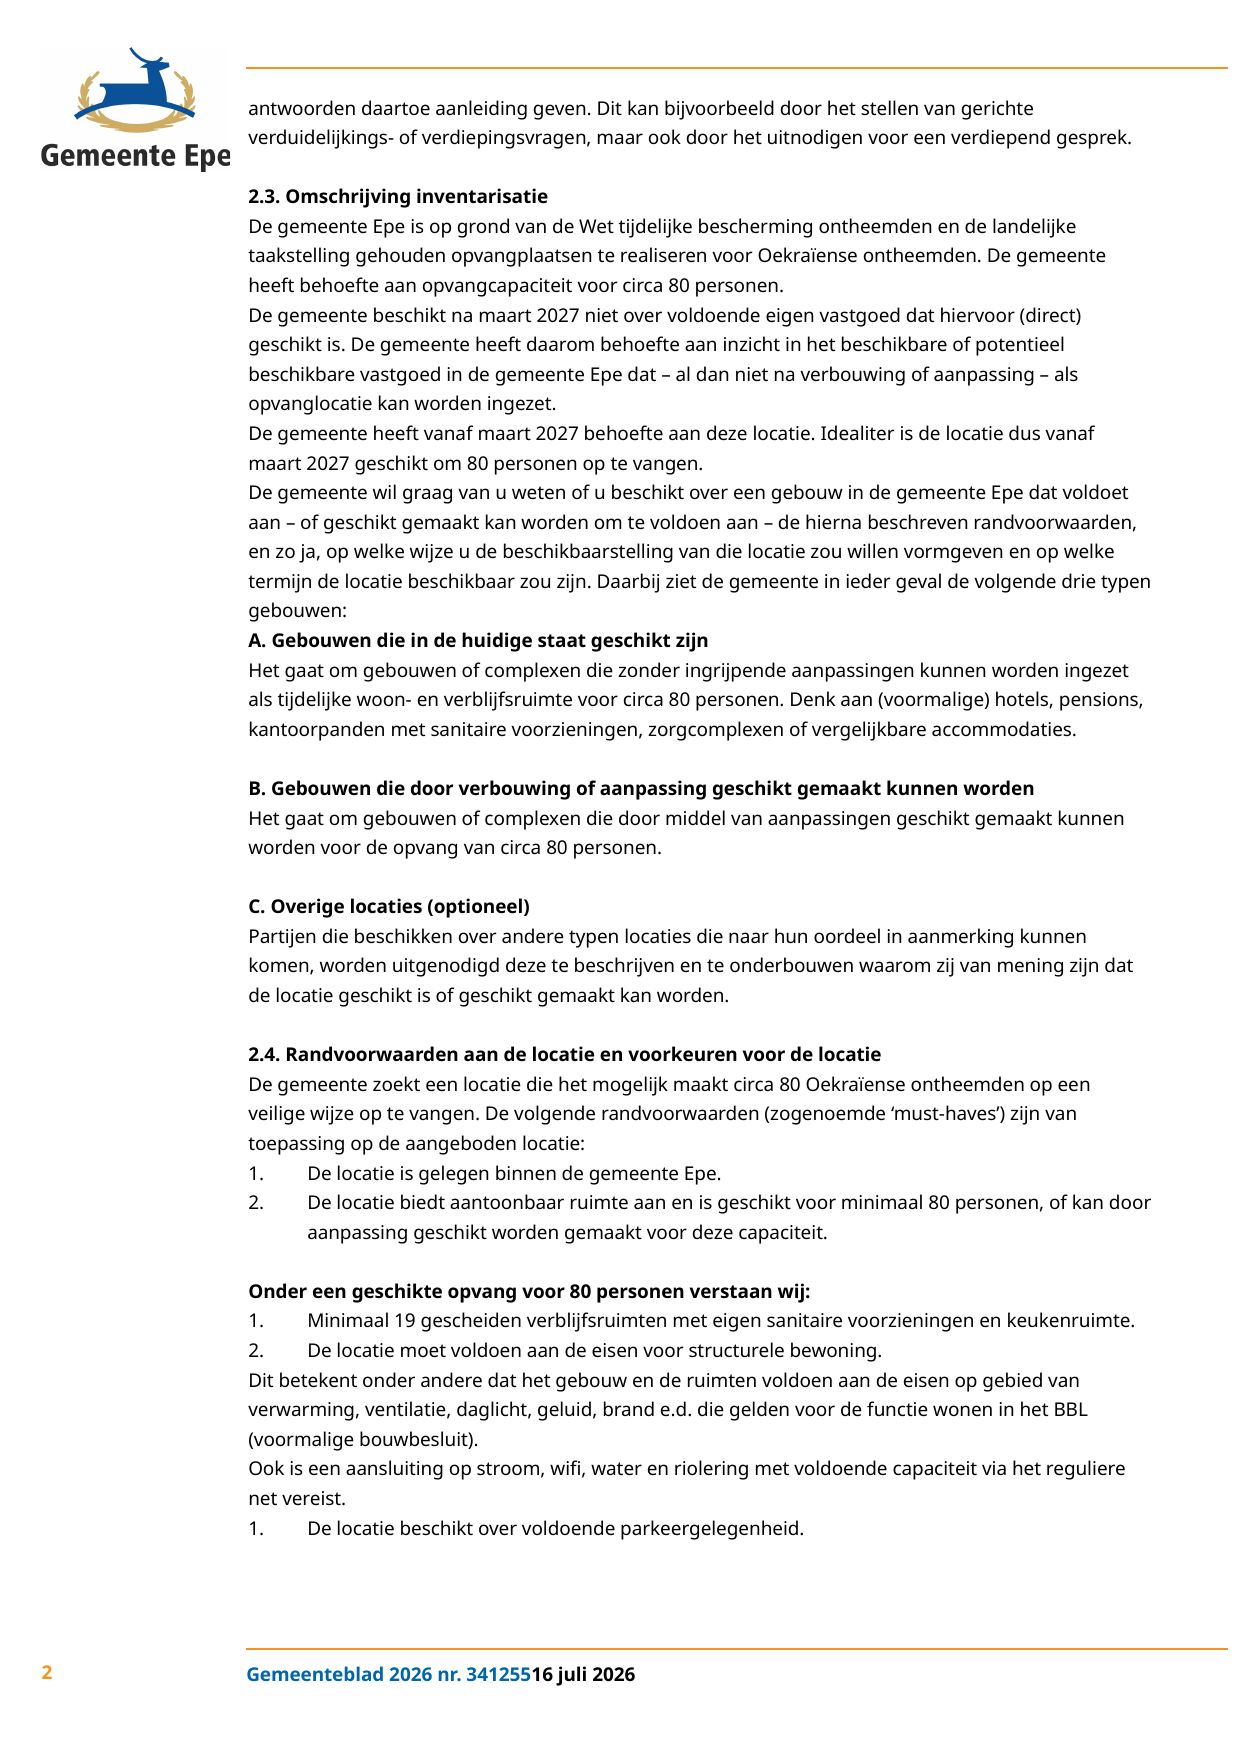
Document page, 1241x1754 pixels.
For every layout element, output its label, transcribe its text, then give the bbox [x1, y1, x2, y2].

list De locatie is gelegen binnen de gemeente Epe. [248, 1160, 1152, 1186]
list De locatie beschikt over voldoende parkeergelegenheid. [248, 1515, 1152, 1541]
text C. Overige locaties (optioneel) [248, 893, 1152, 919]
text De gemeente beschikt na maart 2027 niet over voldoende eigen vastgoed dat hiervoor (direct) geschikt is. De gemeente heeft daarom behoefte aan inzicht in het beschikbare of potentieel beschikbare vastgoed in de gemeente Epe dat – al dan niet na verbouwing of aanpassing – als opvanglocatie kan worden ingezet. [248, 302, 1152, 416]
text De gemeente heeft vanaf maart 2027 behoefte aan deze locatie. Idealiter is de locatie dus vanaf maart 2027 geschikt om 80 personen op te vangen. [248, 420, 1152, 476]
text 2.4. Randvoorwaarden aan de locatie en voorkeuren voor de locatie [248, 1041, 1152, 1067]
text Het gaat om gebouwen of complexen die door middel van aanpassingen geschikt gemaakt kunnen worden voor de opvang van circa 80 personen. [248, 805, 1152, 860]
picture [41, 47, 231, 172]
text De gemeente Epe is op grond van de Wet tijdelijke bescherming ontheemden en de landelijke taakstelling gehouden opvangplaatsen te realiseren voor Oekraïense ontheemden. De gemeente heeft behoefte aan opvangcapaciteit voor circa 80 personen. [248, 213, 1152, 298]
text B. Gebouwen die door verbouwing of aanpassing geschikt gemaakt kunnen worden [248, 775, 1152, 801]
text De gemeente wil graag van u weten of u beschikt over een gebouw in de gemeente Epe dat voldoet aan – of geschikt gemaakt kan worden om te voldoen aan – de hierna beschreven randvoorwaarden, en zo ja, op welke wijze u de beschikbaarstelling van die locatie zou willen vormgeven en op welke termijn de locatie beschikbaar zou zijn. Daarbij ziet de gemeente in ieder geval de volgende drie typen gebouwen: [248, 479, 1152, 623]
text 2.3. Omschrijving inventarisatie [248, 183, 1152, 209]
text A. Gebouwen die in de huidige staat geschikt zijn [248, 627, 1152, 653]
list Minimaal 19 gescheiden verblijfsruimten met eigen sanitaire voorzieningen en keukenruimte. [248, 1308, 1152, 1333]
text De gemeente zoekt een locatie die het mogelijk maakt circa 80 Oekraïense ontheemden op een veilige wijze op te vangen. De volgende randvoorwaarden (zogenoemde ‘must-haves’) zijn van toepassing op de aangeboden locatie: [248, 1071, 1152, 1156]
text antwoorden daartoe aanleiding geven. Dit kan bijvoorbeeld door het stellen van gerichte verduidelijkings- of verdiepingsvragen, maar ook door het uitnodigen voor een verdiepend gesprek. [248, 95, 1152, 150]
list De locatie biedt aantoonbaar ruimte aan en is geschikt voor minimaal 80 personen, of kan door aanpassing geschikt worden gemaakt voor deze capaciteit. [248, 1189, 1152, 1245]
text Onder een geschikte opvang voor 80 personen verstaan wij: [248, 1278, 1152, 1304]
list De locatie moet voldoen aan de eisen voor structurele bewoning. [248, 1337, 1152, 1363]
text Het gaat om gebouwen of complexen die zonder ingrijpende aanpassingen kunnen worden ingezet als tijdelijke woon- en verblijfsruimte voor circa 80 personen. Denk aan (voormalige) hotels, pensions, kantoorpanden met sanitaire voorzieningen, zorgcomplexen of vergelijkbare accommodaties. [248, 657, 1152, 742]
text Dit betekent onder andere dat het gebouw en de ruimten voldoen aan de eisen op gebied van verwarming, ventilatie, daglicht, geluid, brand e.d. die gelden voor de functie wonen in het BBL (voormalige bouwbesluit). [248, 1367, 1152, 1452]
text Ook is een aansluiting op stroom, wifi, water en riolering met voldoende capaciteit via het reguliere net vereist. [248, 1456, 1152, 1511]
text Partijen die beschikken over andere typen locaties die naar hun oordeel in aanmerking kunnen komen, worden uitgenodigd deze te beschrijven en te onderbouwen waarom zij van mening zijn dat de locatie geschikt is of geschikt gemaakt kan worden. [248, 923, 1152, 1008]
